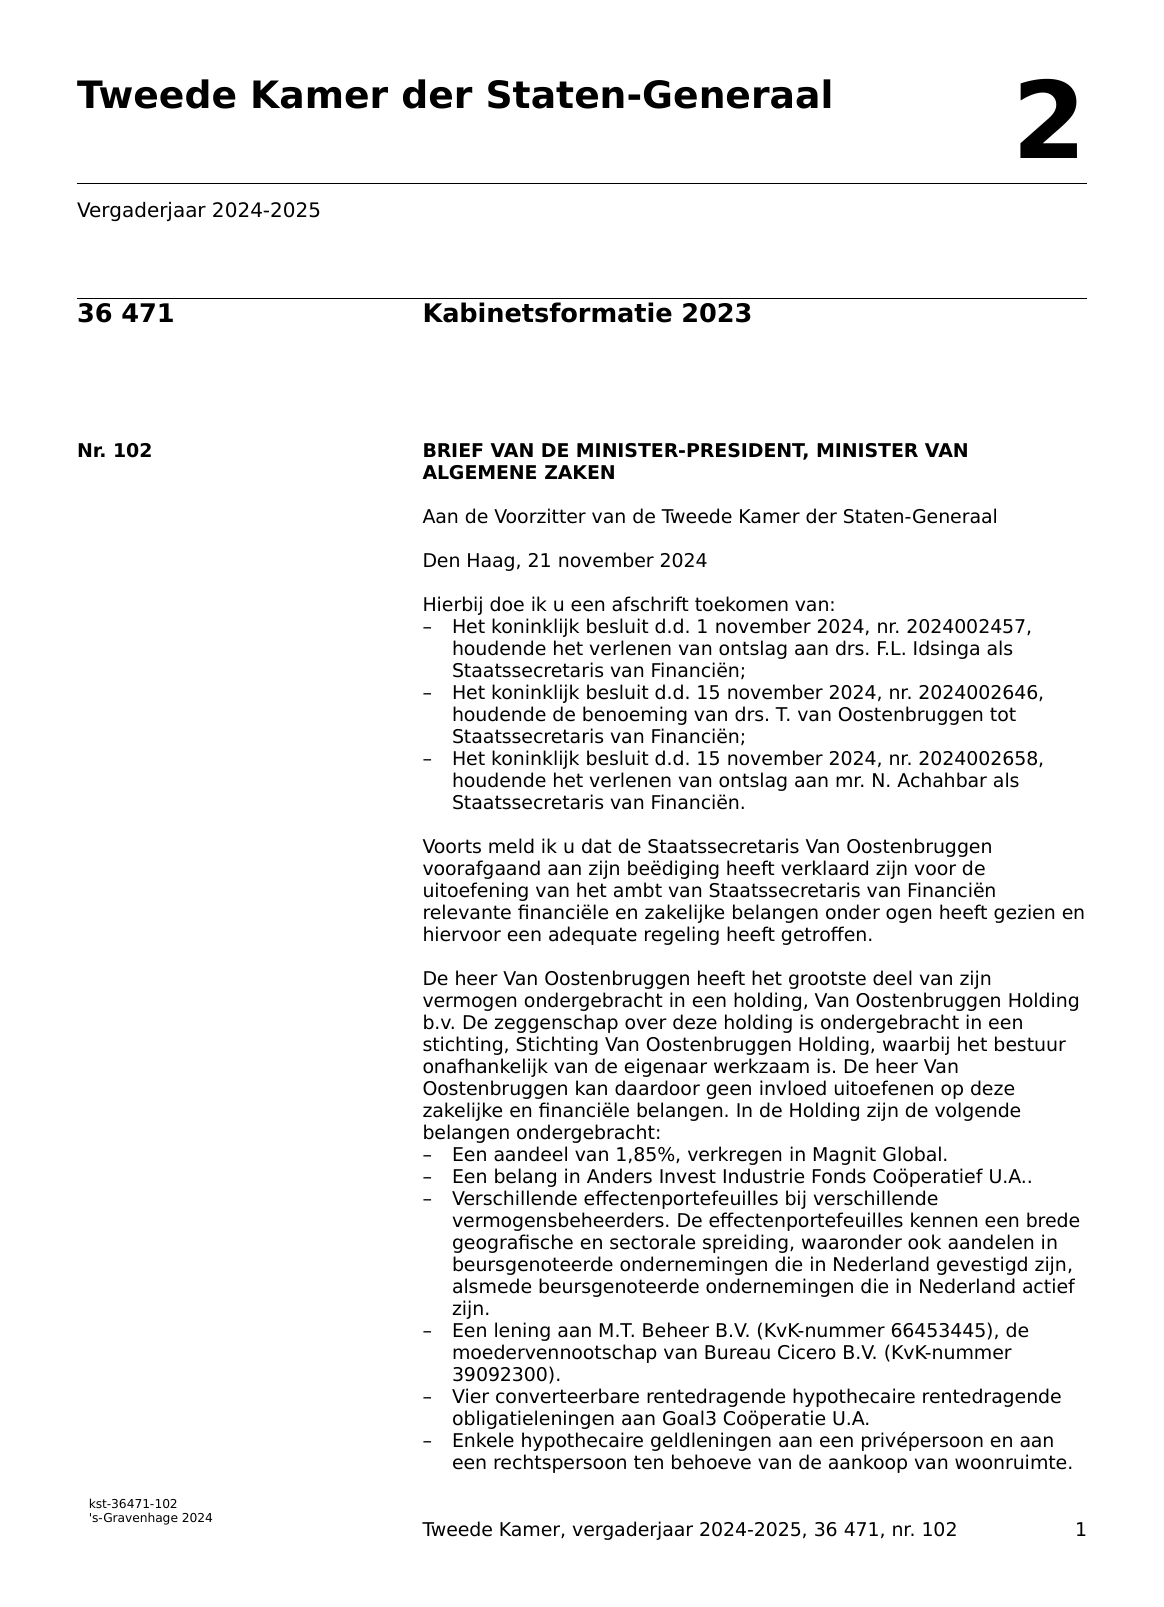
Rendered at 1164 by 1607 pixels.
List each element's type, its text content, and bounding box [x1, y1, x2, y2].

text – Een belang in Anders Invest Industrie Fonds Coöperatief U.A.. [422, 1166, 1087, 1188]
text Hierbij doe ik u een afschrift toekomen van: [422, 594, 1087, 616]
text – Een aandeel van 1,85%, verkregen in Magnit Global. [422, 1144, 1087, 1166]
text kst-36471-102 [88, 1497, 323, 1511]
table_header 2 [886, 59, 1087, 183]
text – Verschillende effectenportefeuilles bij verschillende vermogensbeheerders. De effectenportefeuilles kennen een brede geografische en sectorale spreiding, waaronder ook aandelen in beursgenoteerde ondernemingen die in Nederland gevestigd zijn, alsmede beursgenoteerde ondernemingen die in Nederland actief zijn. [422, 1188, 1087, 1320]
text – Vier converteerbare rentedragende hypothecaire rentedragende obligatieleningen aan Goal3 Coöperatie U.A. [422, 1386, 1087, 1430]
text 's-Gravenhage 2024 [88, 1511, 323, 1525]
text – Enkele hypothecaire geldleningen aan een privépersoon en aan een rechtspersoon ten behoeve van de aankoop van woonruimte. [422, 1430, 1087, 1474]
text – Een lening aan M.T. Beheer B.V. (KvK-nummer 66453445), de moedervennootschap van Bureau Cicero B.V. (KvK-nummer 39092300). [422, 1320, 1087, 1386]
subtitle 36 471 Kabinetsformatie 2023 [77, 299, 1087, 329]
text De heer Van Oostenbruggen heeft het grootste deel van zijn vermogen ondergebracht in een holding, Van Oostenbruggen Holding b.v. De zeggenschap over deze holding is ondergebracht in een stichting, Stichting Van Oostenbruggen Holding, waarbij het bestuur onafhankelijk van de eigenaar werkzaam is. De heer Van Oostenbruggen kan daardoor geen invloed uitoefenen op deze zakelijke en financiële belangen. In de Holding zijn de volgende belangen ondergebracht: [422, 968, 1087, 1144]
text Den Haag, 21 november 2024 [422, 550, 1087, 572]
text – Het koninklijk besluit d.d. 15 november 2024, nr. 2024002658, houdende het verlenen van ontslag aan mr. N. Achahbar als Staatssecretaris van Financiën. [422, 748, 1087, 814]
text – Het koninklijk besluit d.d. 1 november 2024, nr. 2024002457, houdende het verlenen van ontslag aan drs. F.L. Idsinga als Staatssecretaris van Financiën; [422, 616, 1087, 682]
table_cell Vergaderjaar 2024-2025 [77, 184, 1087, 298]
subtitle Nr. 102 BRIEF VAN DE MINISTER-PRESIDENT, MINISTER VAN ALGEMENE ZAKEN [77, 440, 1087, 484]
table_header Tweede Kamer der Staten-Generaal [77, 59, 886, 183]
text – Het koninklijk besluit d.d. 15 november 2024, nr. 2024002646, houdende de benoeming van drs. T. van Oostenbruggen tot Staatssecretaris van Financiën; [422, 682, 1087, 748]
text Voorts meld ik u dat de Staatssecretaris Van Oostenbruggen voorafgaand aan zijn beëdiging heeft verklaard zijn voor de uitoefening van het ambt van Staatssecretaris van Financiën relevante financiële en zakelijke belangen onder ogen heeft gezien en hiervoor een adequate regeling heeft getroffen. [422, 836, 1087, 946]
text Aan de Voorzitter van de Tweede Kamer der Staten-Generaal [422, 506, 1087, 528]
